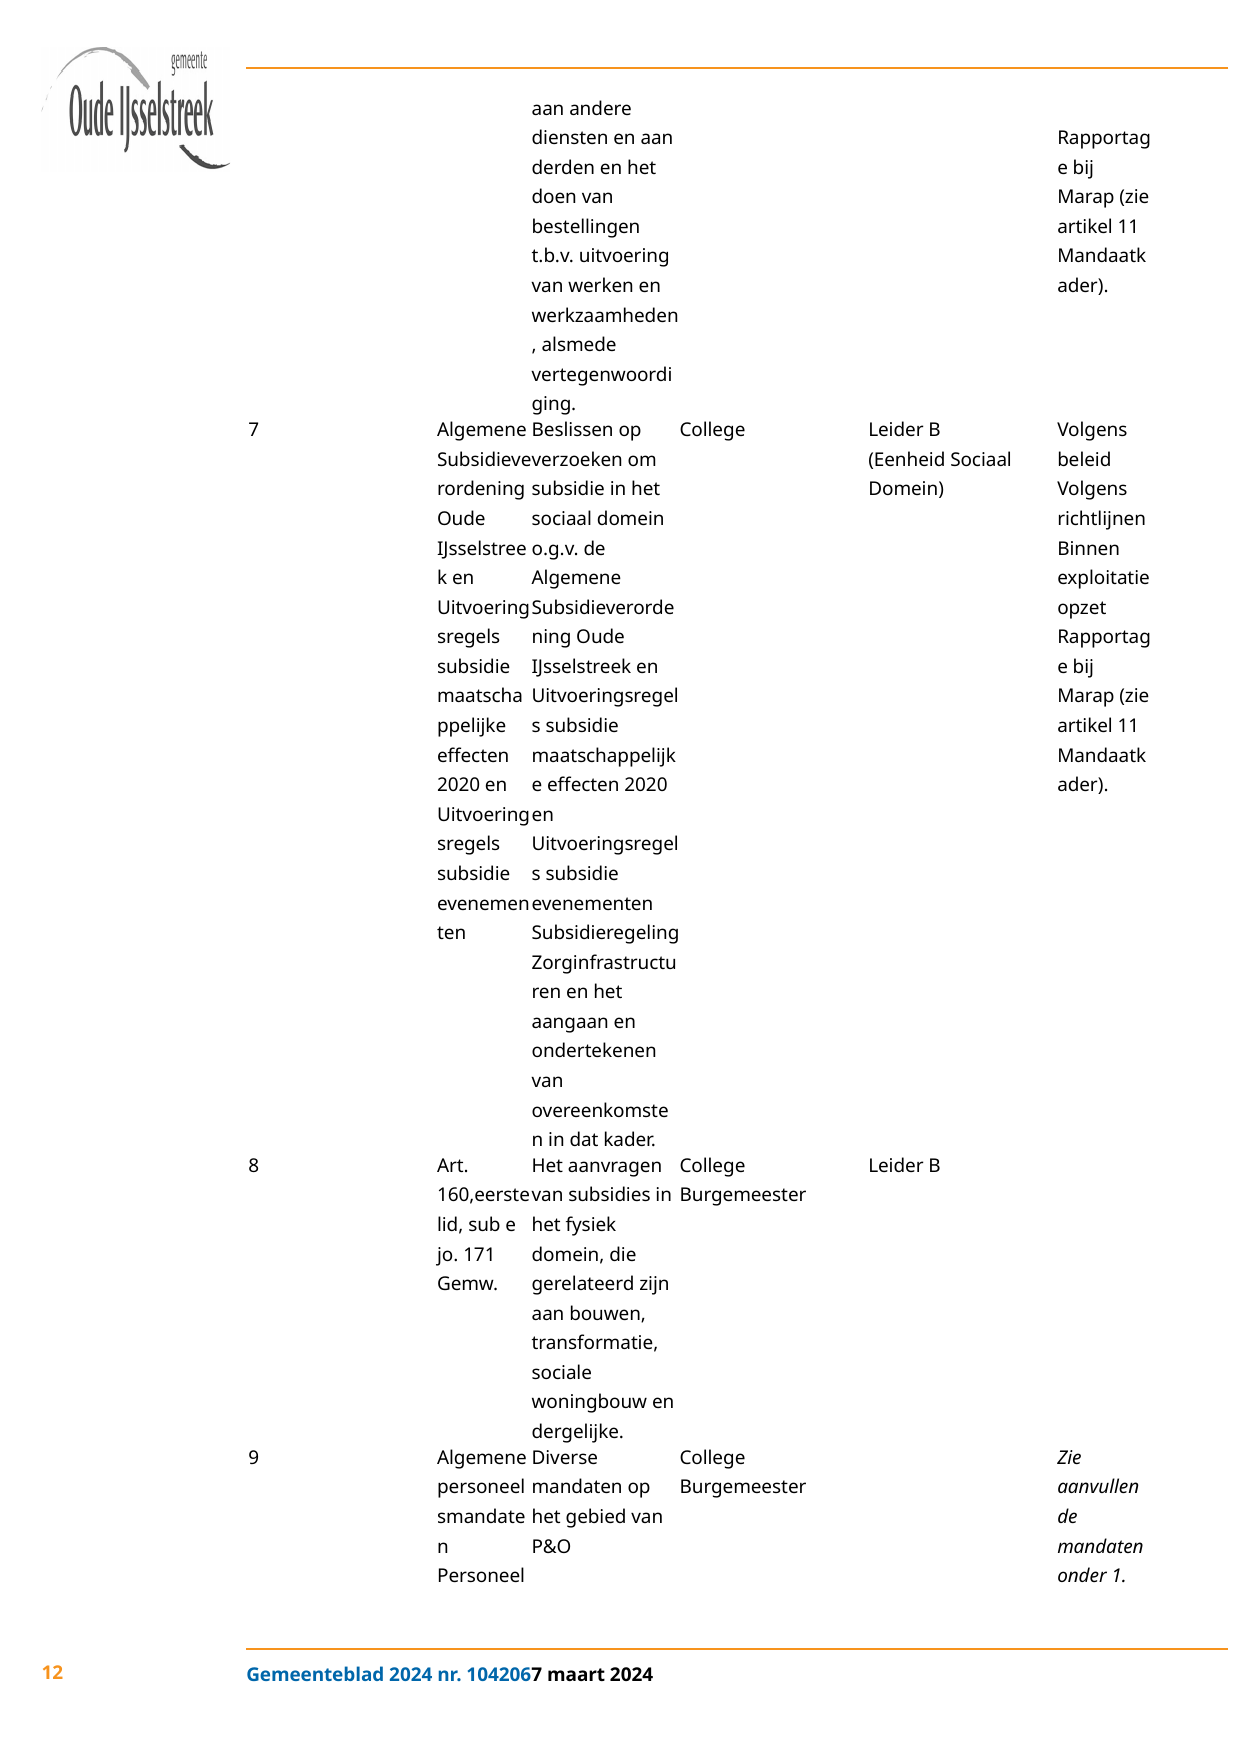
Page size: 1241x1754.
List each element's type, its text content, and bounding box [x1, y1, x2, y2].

table_cell 9 [248, 1444, 437, 1588]
table_cell Volgens beleid Volgens richtlijnen Binnen exploitatieopzet Rapportage bij Marap (zie artikel 11 Mandaatkader). [1057, 416, 1152, 1152]
table_cell Het aanvragen van subsidies in het fysiek domein, die gerelateerd zijn aan bouwen, transformatie, sociale woningbouw en dergelijke. [531, 1152, 679, 1444]
table_cell Algemene personeelsmandaten Personeel [437, 1444, 531, 1588]
picture [41, 47, 231, 172]
table_cell Algemene Subsidieverordening Oude IJsselstreek en Uitvoeringsregels subsidie maatschappelijke effecten 2020 en Uitvoeringsregels subsidie evenementen [437, 416, 531, 1152]
table_cell [437, 95, 531, 416]
table_cell [248, 95, 437, 416]
table_cell 7 [248, 416, 437, 1152]
table_cell Zie aanvullende mandaten onder 1. [1057, 1444, 1152, 1588]
table_cell College [679, 416, 868, 1152]
table_cell Beslissen op verzoeken om subsidie in het sociaal domein o.g.v. de Algemene Subsidieverordening Oude IJsselstreek en Uitvoeringsregels subsidie maatschappelijke effecten 2020 en Uitvoeringsregels subsidie evenementen Subsidieregeling Zorginfrastructuren en het aangaan en ondertekenen van overeenkomsten in dat kader. [531, 416, 679, 1152]
table_cell 8 [248, 1152, 437, 1444]
table_cell College Burgemeester [679, 1152, 868, 1444]
table_cell Leider B (Eenheid Sociaal Domein) [868, 416, 1057, 1152]
table_cell Rapportage bij Marap (zie artikel 11 Mandaatkader). [1057, 95, 1152, 416]
table_cell Leider B [868, 1152, 1057, 1444]
table_cell Art. 160,eerste lid, sub e jo. 171 Gemw. [437, 1152, 531, 1444]
table_cell Diverse mandaten op het gebied van P&O [531, 1444, 679, 1588]
table_cell College Burgemeester [679, 1444, 868, 1588]
table_cell [868, 95, 1057, 416]
table_cell [868, 1444, 1057, 1588]
table_cell [679, 95, 868, 416]
table_cell [1057, 1152, 1152, 1444]
table_cell aan andere diensten en aan derden en het doen van bestellingen t.b.v. uitvoering van werken en werkzaamheden, alsmede vertegenwoordiging. [531, 95, 679, 416]
